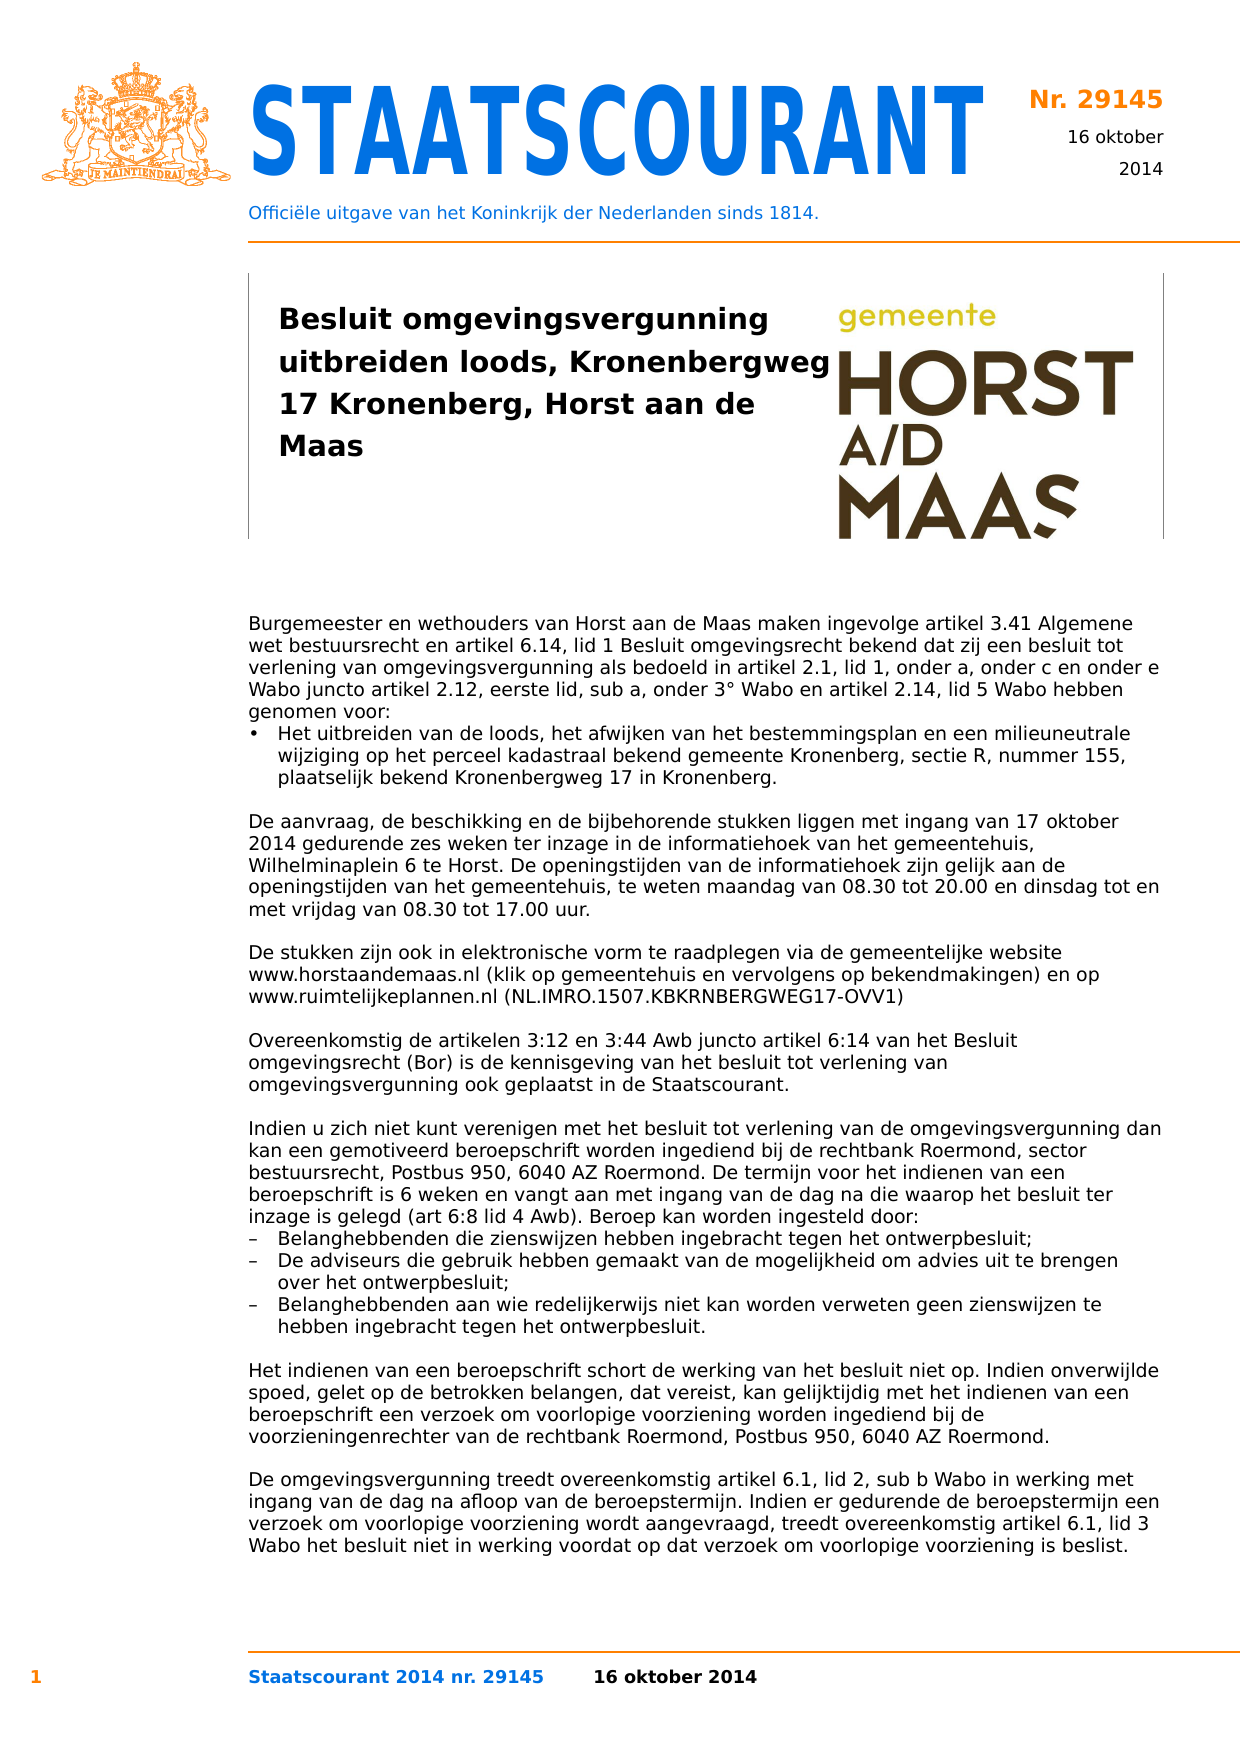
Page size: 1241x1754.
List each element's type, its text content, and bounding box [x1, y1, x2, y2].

text De stukken zijn ook in elektronische vorm te raadplegen via de gemeentelijke website www.horstaandemaas.nl (klik op gemeentehuis en vervolgens op bekendmakingen) en op www.ruimtelijkeplannen.nl (NL.IMRO.1507.KBKRNBERGWEG17-OVV1) [248, 942, 1163, 1008]
picture [838, 302, 1134, 539]
text – De adviseurs die gebruik hebben gemaakt van de mogelijkheid om advies uit te brengen over het ontwerpbesluit; [248, 1250, 1163, 1294]
text • Het uitbreiden van de loods, het afwijken van het bestemmingsplan en een milieuneutrale wijziging op het perceel kadastraal bekend gemeente Kronenberg, sectie R, nummer 155, plaatselijk bekend Kronenbergweg 17 in Kronenberg. [248, 723, 1163, 789]
text De aanvraag, de beschikking en de bijbehorende stukken liggen met ingang van 17 oktober 2014 gedurende zes weken ter inzage in de informatiehoek van het gemeentehuis, Wilhelminaplein 6 te Horst. De openingstijden van de informatiehoek zijn gelijk aan de openingstijden van het gemeentehuis, te weten maandag van 08.30 tot 20.00 en dinsdag tot en met vrijdag van 08.30 tot 17.00 uur. [248, 811, 1163, 920]
text – Belanghebbenden aan wie redelijkerwijs niet kan worden verweten geen zienswijzen te hebben ingebracht tegen het ontwerpbesluit. [248, 1294, 1163, 1338]
text Het indienen van een beroepschrift schort de werking van het besluit niet op. Indien onverwijlde spoed, gelet op de betrokken belangen, dat vereist, kan gelijktijdig met het indienen van een beroepschrift een verzoek om voorlopige voorziening worden ingediend bij de voorzieningenrechter van de rechtbank Roermond, Postbus 950, 6040 AZ Roermond. [248, 1359, 1163, 1447]
table_header STAATSCOURANT [248, 62, 998, 203]
text De omgevingsvergunning treedt overeenkomstig artikel 6.1, lid 2, sub b Wabo in werking met ingang van de dag na afloop van de beroepstermijn. Indien er gedurende de beroepstermijn een verzoek om voorlopige voorziening wordt aangevraagd, treedt overeenkomstig artikel 6.1, lid 3 Wabo het besluit niet in werking voordat op dat verzoek om voorlopige voorziening is beslist. [248, 1469, 1163, 1557]
subtitle Besluit omgevingsvergunning uitbreiden loods, Kronenbergweg 17 Kronenberg, Horst aan de Maas [249, 273, 1163, 539]
table_header Nr. 29145 [998, 62, 1240, 121]
text Indien u zich niet kunt verenigen met het besluit tot verlening van de omgevingsvergunning dan kan een gemotiveerd beroepschrift worden ingediend bij de rechtbank Roermond, sector bestuursrecht, Postbus 950, 6040 AZ Roermond. De termijn voor het indienen van een beroepschrift is 6 weken en vangt aan met ingang van de dag na die waarop het besluit ter inzage is gelegd (art 6:8 lid 4 Awb). Beroep kan worden ingesteld door: [248, 1118, 1163, 1228]
text Burgemeester en wethouders van Horst aan de Maas maken ingevolge artikel 3.41 Algemene wet bestuursrecht en artikel 6.14, lid 1 Besluit omgevingsrecht bekend dat zij een besluit tot verlening van omgevingsvergunning als bedoeld in artikel 2.1, lid 1, onder a, onder c en onder e Wabo juncto artikel 2.12, eerste lid, sub a, onder 3° Wabo en artikel 2.14, lid 5 Wabo hebben genomen voor: [248, 613, 1163, 723]
table_cell 16 oktober [998, 121, 1240, 153]
text Overeenkomstig de artikelen 3:12 en 3:44 Awb juncto artikel 6:14 van het Besluit omgevingsrecht (Bor) is de kennisgeving van het besluit tot verlening van omgevingsvergunning ook geplaatst in de Staatscourant. [248, 1030, 1163, 1096]
table_header [25, 62, 248, 241]
picture [41, 62, 231, 186]
table_cell Officiële uitgave van het Koninkrijk der Nederlanden sinds 1814. [248, 203, 1240, 241]
table_cell 2014 [998, 153, 1240, 203]
text – Belanghebbenden die zienswijzen hebben ingebracht tegen het ontwerpbesluit; [248, 1228, 1163, 1250]
